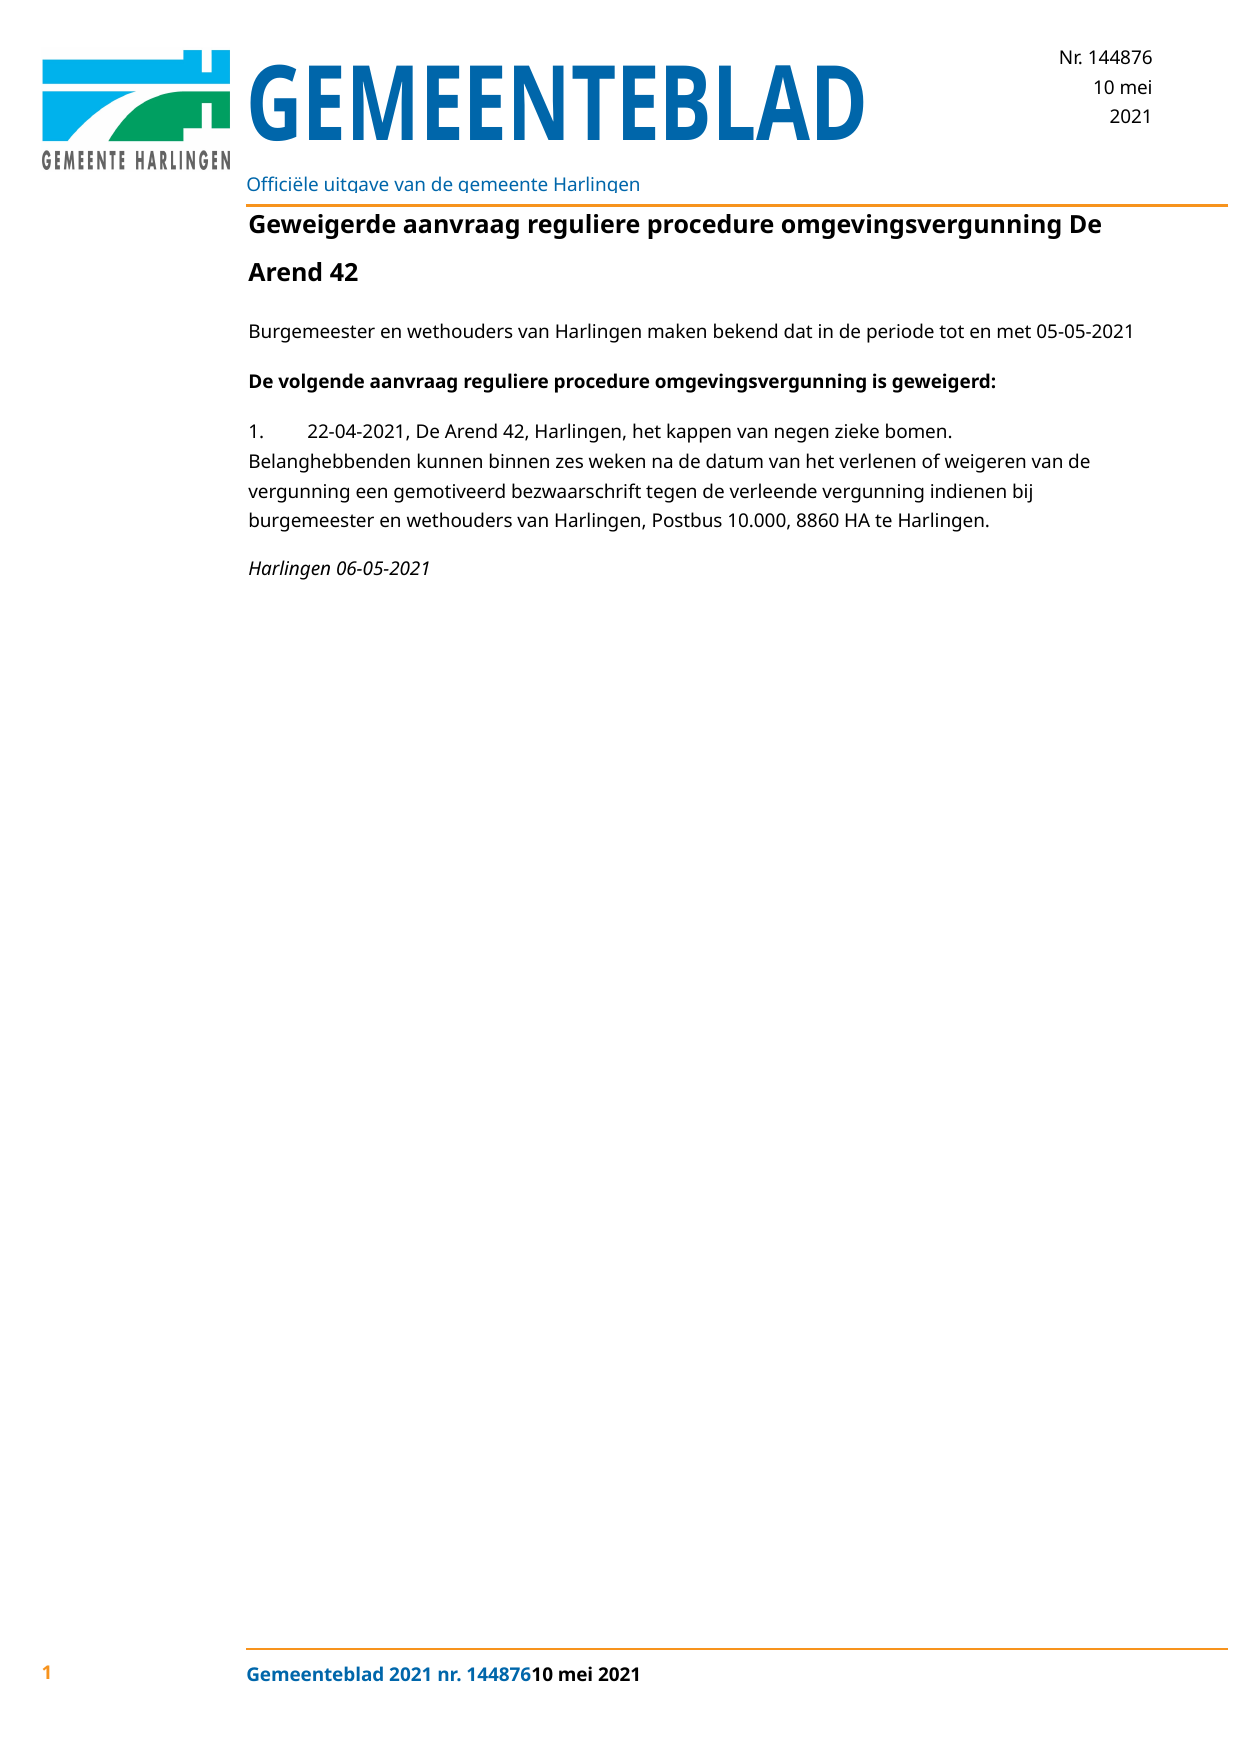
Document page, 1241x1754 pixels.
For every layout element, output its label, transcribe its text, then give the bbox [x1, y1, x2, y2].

list 22-04-2021, De Arend 42, Harlingen, het kappen van negen zieke bomen. [248, 419, 1152, 444]
text Burgemeester en wethouders van Harlingen maken bekend dat in de periode tot en met 05-05-2021 [248, 318, 1152, 344]
text De volgende aanvraag reguliere procedure omgevingsvergunning is geweigerd: [248, 368, 1152, 394]
text Harlingen 06-05-2021 [248, 555, 1152, 581]
text Belanghebbenden kunnen binnen zes weken na de datum van het verlenen of weigeren van de vergunning een gemotiveerd bezwaarschrift tegen de verleende vergunning indienen bij burgemeester en wethouders van Harlingen, Postbus 10.000, 8860 HA te Harlingen. [248, 448, 1152, 533]
text Geweigerde aanvraag reguliere procedure omgevingsvergunning De Arend 42 [248, 207, 1152, 288]
picture [41, 47, 231, 172]
